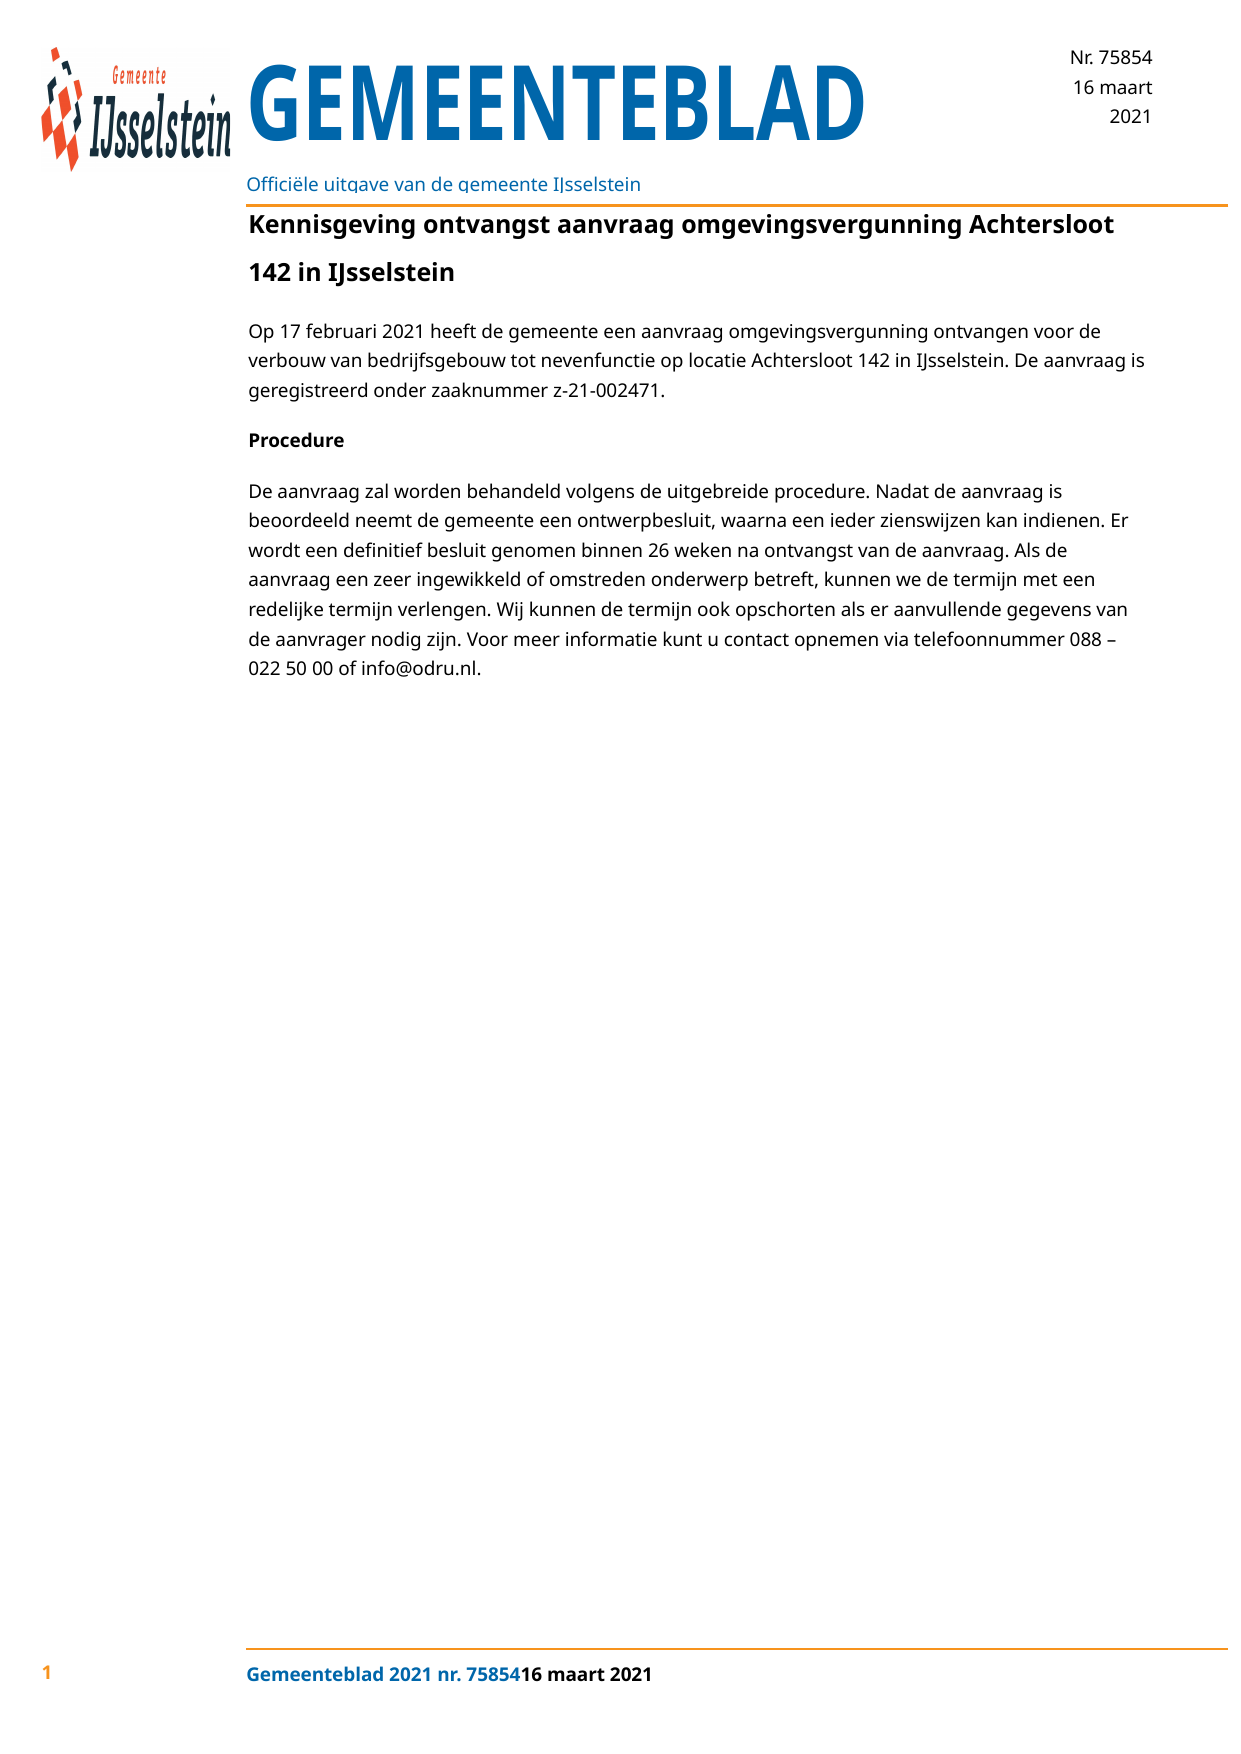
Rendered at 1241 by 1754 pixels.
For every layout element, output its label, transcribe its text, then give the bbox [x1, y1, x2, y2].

text Kennisgeving ontvangst aanvraag omgevingsvergunning Achtersloot 142 in IJsselstein [248, 207, 1152, 288]
text De aanvraag zal worden behandeld volgens de uitgebreide procedure. Nadat de aanvraag is beoordeeld neemt de gemeente een ontwerpbesluit, waarna een ieder zienswijzen kan indienen. Er wordt een definitief besluit genomen binnen 26 weken na ontvangst van de aanvraag. Als de aanvraag een zeer ingewikkeld of omstreden onderwerp betreft, kunnen we de termijn met een redelijke termijn verlengen. Wij kunnen de termijn ook opschorten als er aanvullende gegevens van de aanvrager nodig zijn. Voor meer informatie kunt u contact opnemen via telefoonnummer 088 – 022 50 00 of info@odru.nl. [248, 478, 1152, 681]
text Procedure [248, 427, 1152, 453]
text Op 17 februari 2021 heeft de gemeente een aanvraag omgevingsvergunning ontvangen voor de verbouw van bedrijfsgebouw tot nevenfunctie op locatie Achtersloot 142 in IJsselstein. De aanvraag is geregistreerd onder zaaknummer z-21-002471. [248, 318, 1152, 403]
picture [41, 47, 231, 172]
